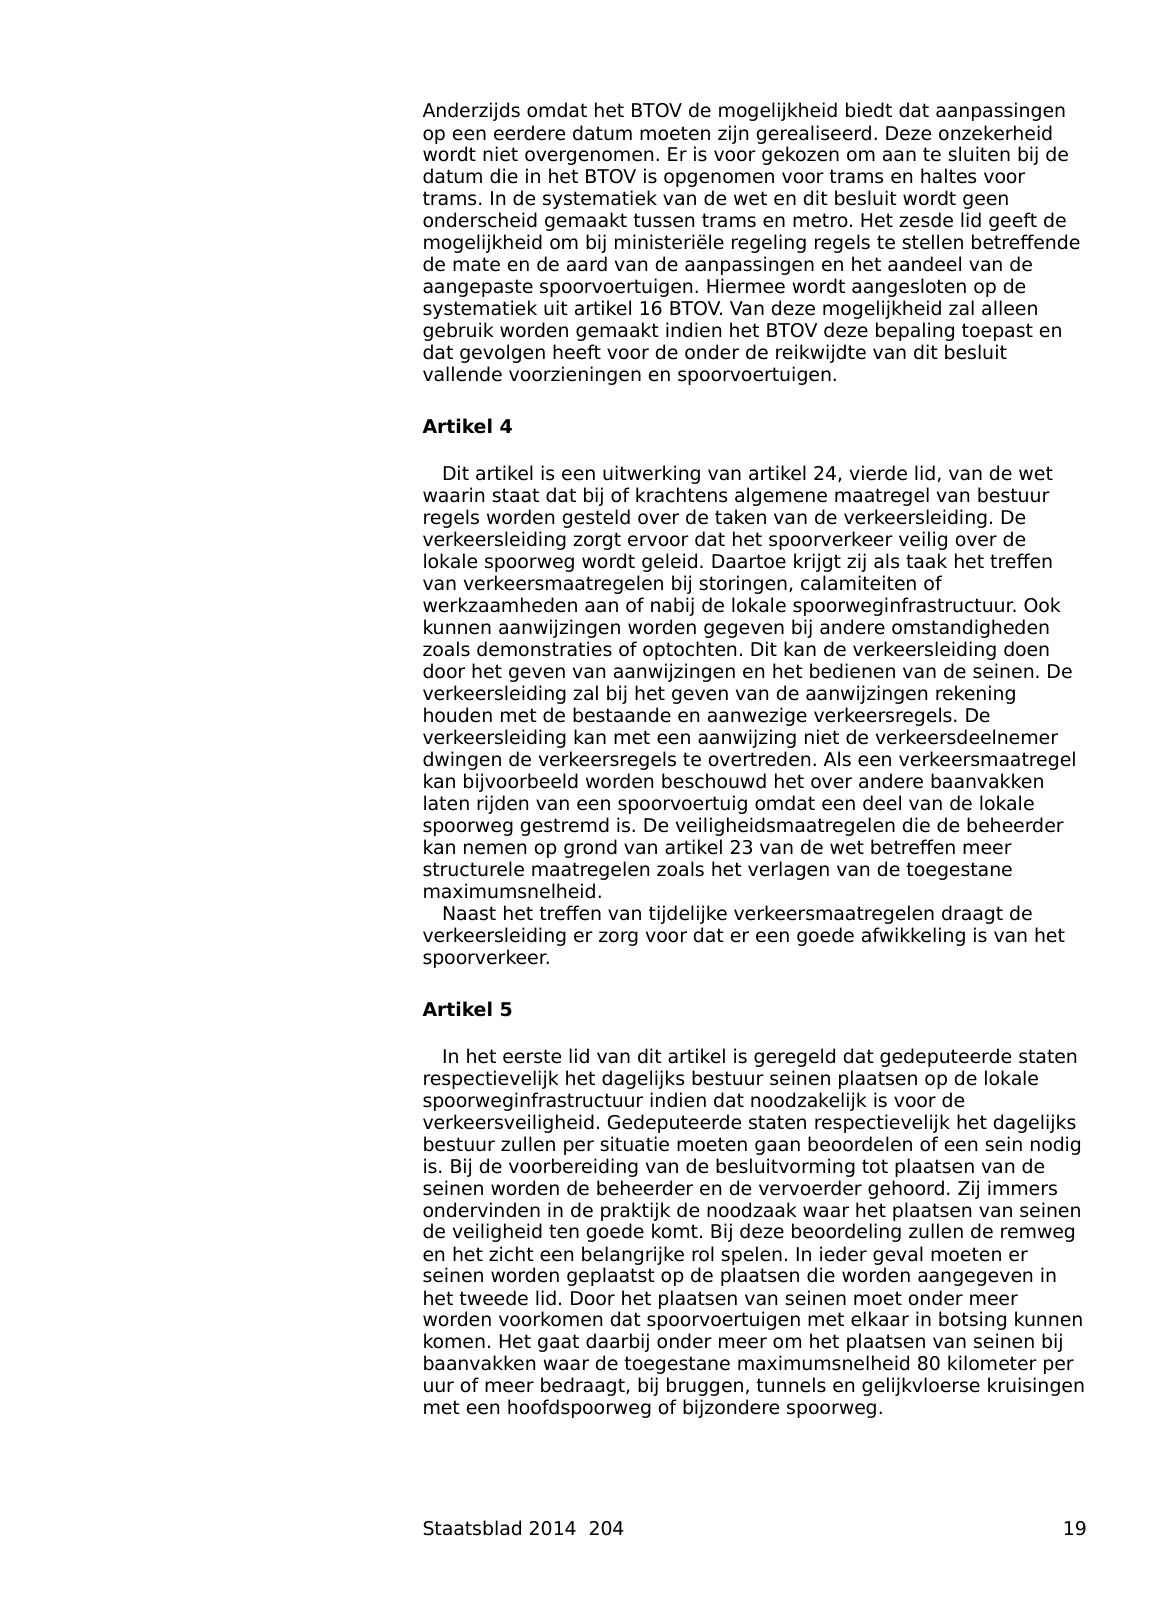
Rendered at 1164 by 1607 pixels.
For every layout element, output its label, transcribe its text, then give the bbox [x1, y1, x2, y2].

text Dit artikel is een uitwerking van artikel 24, vierde lid, van de wet waarin staat dat bij of krachtens algemene maatregel van bestuur regels worden gesteld over de taken van de verkeersleiding. De verkeersleiding zorgt ervoor dat het spoorverkeer veilig over de lokale spoorweg wordt geleid. Daartoe krijgt zij als taak het treffen van verkeersmaatregelen bij storingen, calamiteiten of werkzaamheden aan of nabij de lokale spoorweginfrastructuur. Ook kunnen aanwijzingen worden gegeven bij andere omstandigheden zoals demonstraties of optochten. Dit kan de verkeersleiding doen door het geven van aanwijzingen en het bedienen van de seinen. De verkeersleiding zal bij het geven van de aanwijzingen rekening houden met de bestaande en aanwezige verkeersregels. De verkeersleiding kan met een aanwijzing niet de verkeersdeelnemer dwingen de verkeersregels te overtreden. Als een verkeersmaatregel kan bijvoorbeeld worden beschouwd het over andere baanvakken laten rijden van een spoorvoertuig omdat een deel van de lokale spoorweg gestremd is. De veiligheidsmaatregelen die de beheerder kan nemen op grond van artikel 23 van de wet betreffen meer structurele maatregelen zoals het verlagen van de toegestane maximumsnelheid. [422, 463, 1087, 903]
text Naast het treffen van tijdelijke verkeersmaatregelen draagt de verkeersleiding er zorg voor dat er een goede afwikkeling is van het spoorverkeer. [422, 903, 1087, 969]
text In het eerste lid van dit artikel is geregeld dat gedeputeerde staten respectievelijk het dagelijks bestuur seinen plaatsen op de lokale spoorweginfrastructuur indien dat noodzakelijk is voor de verkeersveiligheid. Gedeputeerde staten respectievelijk het dagelijks bestuur zullen per situatie moeten gaan beoordelen of een sein nodig is. Bij de voorbereiding van de besluitvorming tot plaatsen van de seinen worden de beheerder en de vervoerder gehoord. Zij immers ondervinden in de praktijk de noodzaak waar het plaatsen van seinen de veiligheid ten goede komt. Bij deze beoordeling zullen de remweg en het zicht een belangrijke rol spelen. In ieder geval moeten er seinen worden geplaatst op de plaatsen die worden aangegeven in het tweede lid. Door het plaatsen van seinen moet onder meer worden voorkomen dat spoorvoertuigen met elkaar in botsing kunnen komen. Het gaat daarbij onder meer om het plaatsen van seinen bij baanvakken waar de toegestane maximumsnelheid 80 kilometer per uur of meer bedraagt, bij bruggen, tunnels en gelijkvloerse kruisingen met een hoofdspoorweg of bijzondere spoorweg. [422, 1046, 1087, 1419]
subtitle Artikel 4 [422, 416, 1087, 438]
text Anderzijds omdat het BTOV de mogelijkheid biedt dat aanpassingen op een eerdere datum moeten zijn gerealiseerd. Deze onzekerheid wordt niet overgenomen. Er is voor gekozen om aan te sluiten bij de datum die in het BTOV is opgenomen voor trams en haltes voor trams. In de systematiek van de wet en dit besluit wordt geen onderscheid gemaakt tussen trams en metro. Het zesde lid geeft de mogelijkheid om bij ministeriële regeling regels te stellen betreffende de mate en de aard van de aanpassingen en het aandeel van de aangepaste spoorvoertuigen. Hiermee wordt aangesloten op de systematiek uit artikel 16 BTOV. Van deze mogelijkheid zal alleen gebruik worden gemaakt indien het BTOV deze bepaling toepast en dat gevolgen heeft voor de onder de reikwijdte van dit besluit vallende voorzieningen en spoorvoertuigen. [422, 100, 1087, 386]
subtitle Artikel 5 [422, 999, 1087, 1021]
